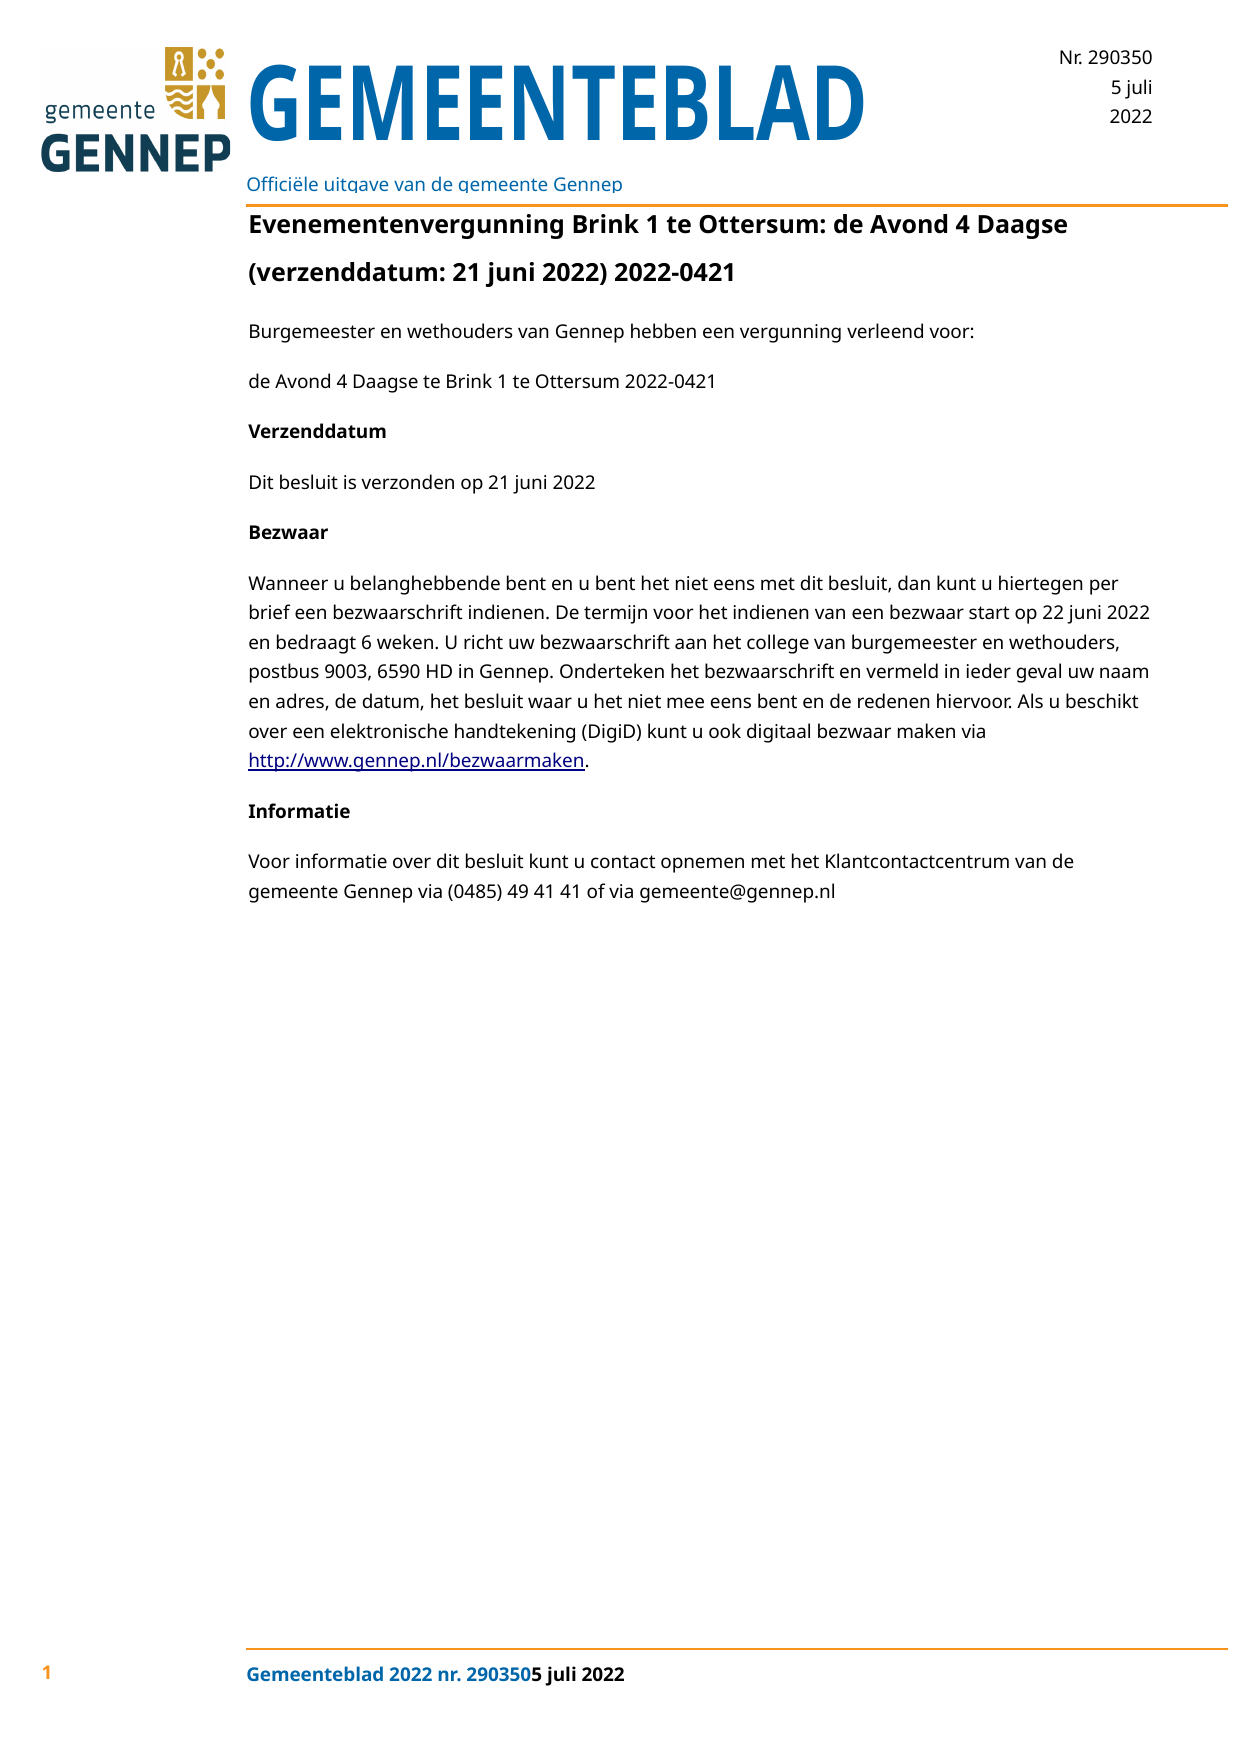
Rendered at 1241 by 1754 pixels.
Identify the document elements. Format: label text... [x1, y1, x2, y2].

text Evenementenvergunning Brink 1 te Ottersum: de Avond 4 Daagse (verzenddatum: 21 juni 2022) 2022-0421 [248, 207, 1152, 288]
text Voor informatie over dit besluit kunt u contact opnemen met het Klantcontactcentrum van de gemeente Gennep via (0485) 49 41 41 of via gemeente@gennep.nl [248, 848, 1152, 904]
picture [41, 47, 231, 172]
text Informatie [248, 798, 1152, 824]
text Verzenddatum [248, 419, 1152, 444]
text Dit besluit is verzonden op 21 juni 2022 [248, 469, 1152, 495]
text Bezwaar [248, 519, 1152, 545]
text Burgemeester en wethouders van Gennep hebben een vergunning verleend voor: [248, 318, 1152, 344]
text de Avond 4 Daagse te Brink 1 te Ottersum 2022-0421 [248, 368, 1152, 394]
text Wanneer u belanghebbende bent en u bent het niet eens met dit besluit, dan kunt u hiertegen per brief een bezwaarschrift indienen. De termijn voor het indienen van een bezwaar start op 22 juni 2022 en bedraagt 6 weken. U richt uw bezwaarschrift aan het college van burgemeester en wethouders, postbus 9003, 6590 HD in Gennep. Onderteken het bezwaarschrift en vermeld in ieder geval uw naam en adres, de datum, het besluit waar u het niet mee eens bent en de redenen hiervoor. Als u beschikt over een elektronische handtekening (DigiD) kunt u ook digitaal bezwaar maken via http://www.gennep.nl/bezwaarmaken. [248, 570, 1152, 773]
